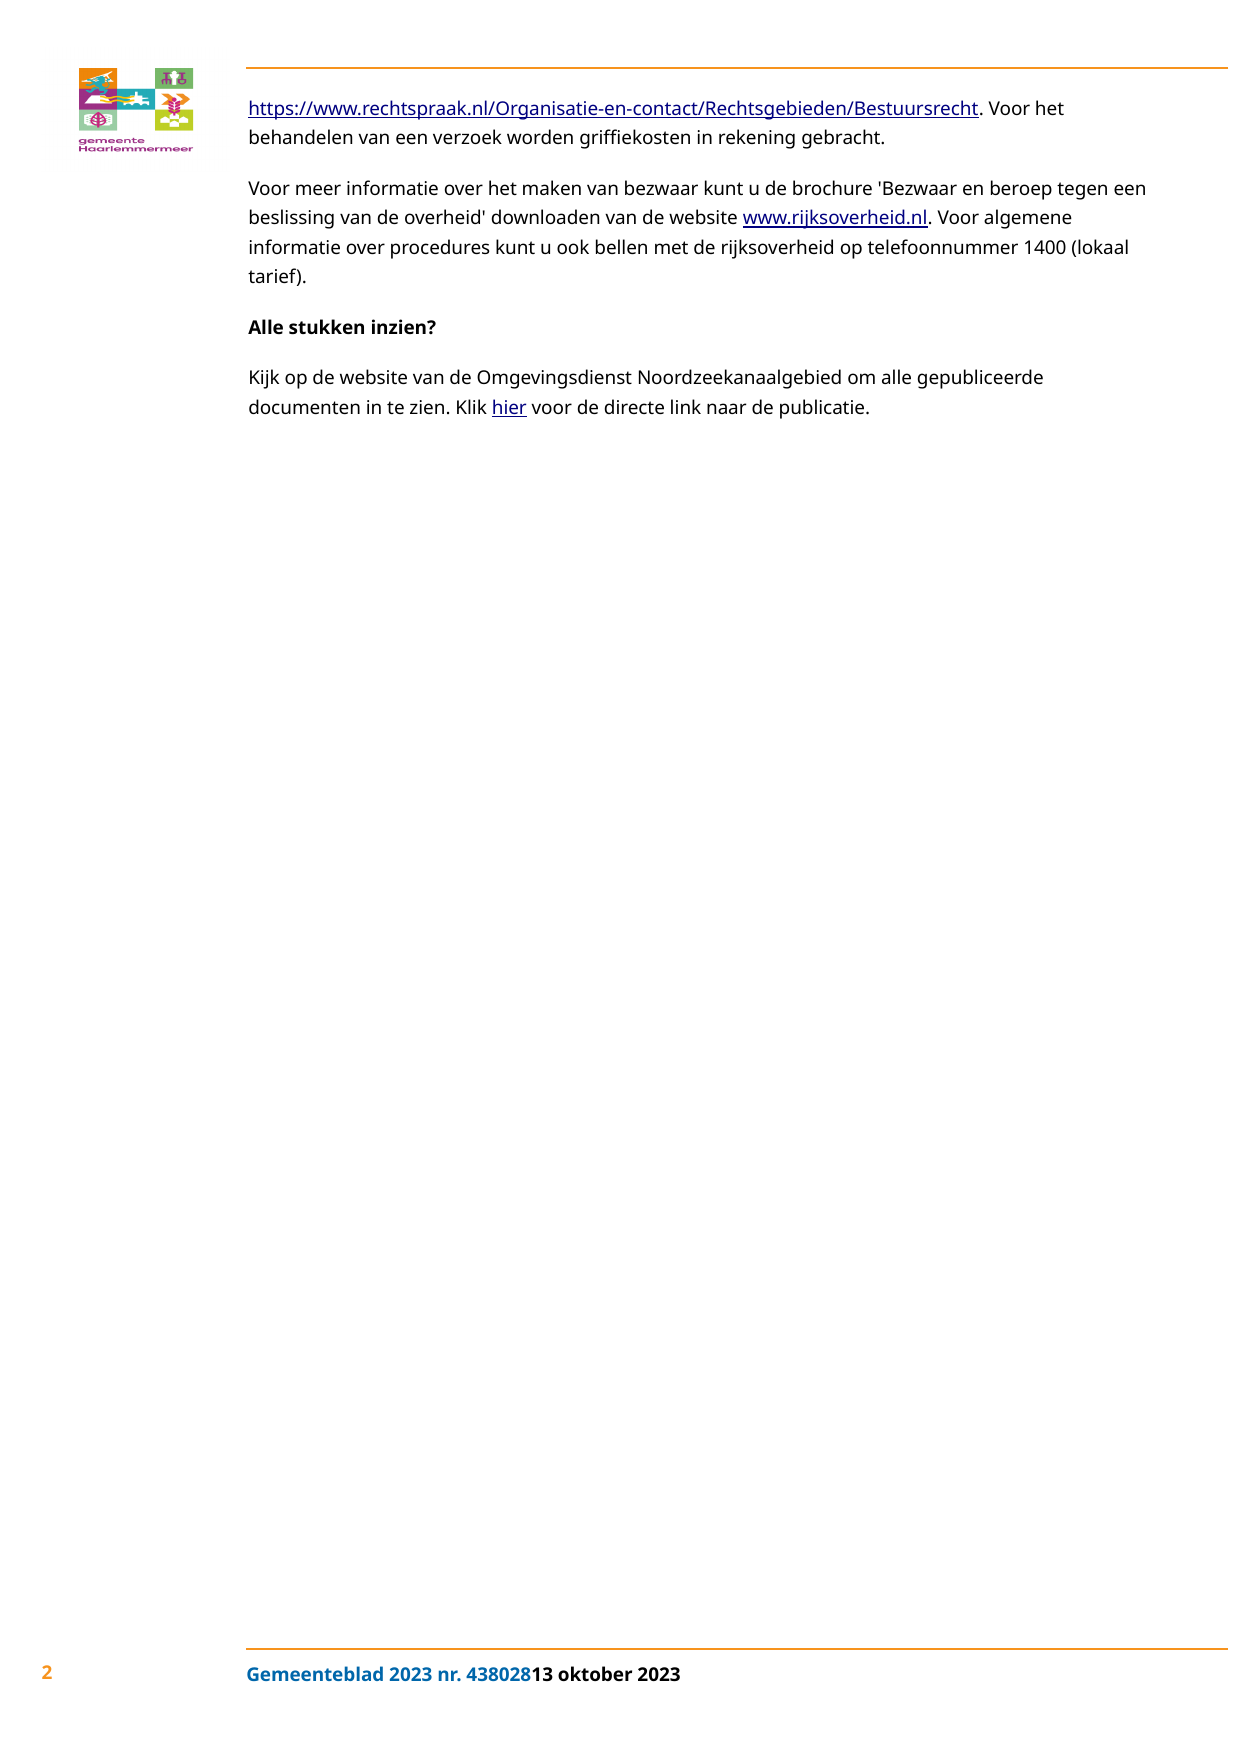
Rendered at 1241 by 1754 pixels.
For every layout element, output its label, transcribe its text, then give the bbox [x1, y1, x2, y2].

text https://www.rechtspraak.nl/Organisatie-en-contact/Rechtsgebieden/Bestuursrecht. Voor het behandelen van een verzoek worden griffiekosten in rekening gebracht. [248, 95, 1152, 150]
text Alle stukken inzien? [248, 314, 1152, 340]
text Kijk op de website van de Omgevingsdienst Noordzeekanaalgebied om alle gepubliceerde documenten in te zien. Klik hier voor de directe link naar de publicatie. [248, 364, 1152, 420]
text Voor meer informatie over het maken van bezwaar kunt u de brochure 'Bezwaar en beroep tegen een beslissing van de overheid' downloaden van de website www.rijksoverheid.nl. Voor algemene informatie over procedures kunt u ook bellen met de rijksoverheid op telefoonnummer 1400 (lokaal tarief). [248, 175, 1152, 289]
picture [41, 47, 231, 172]
